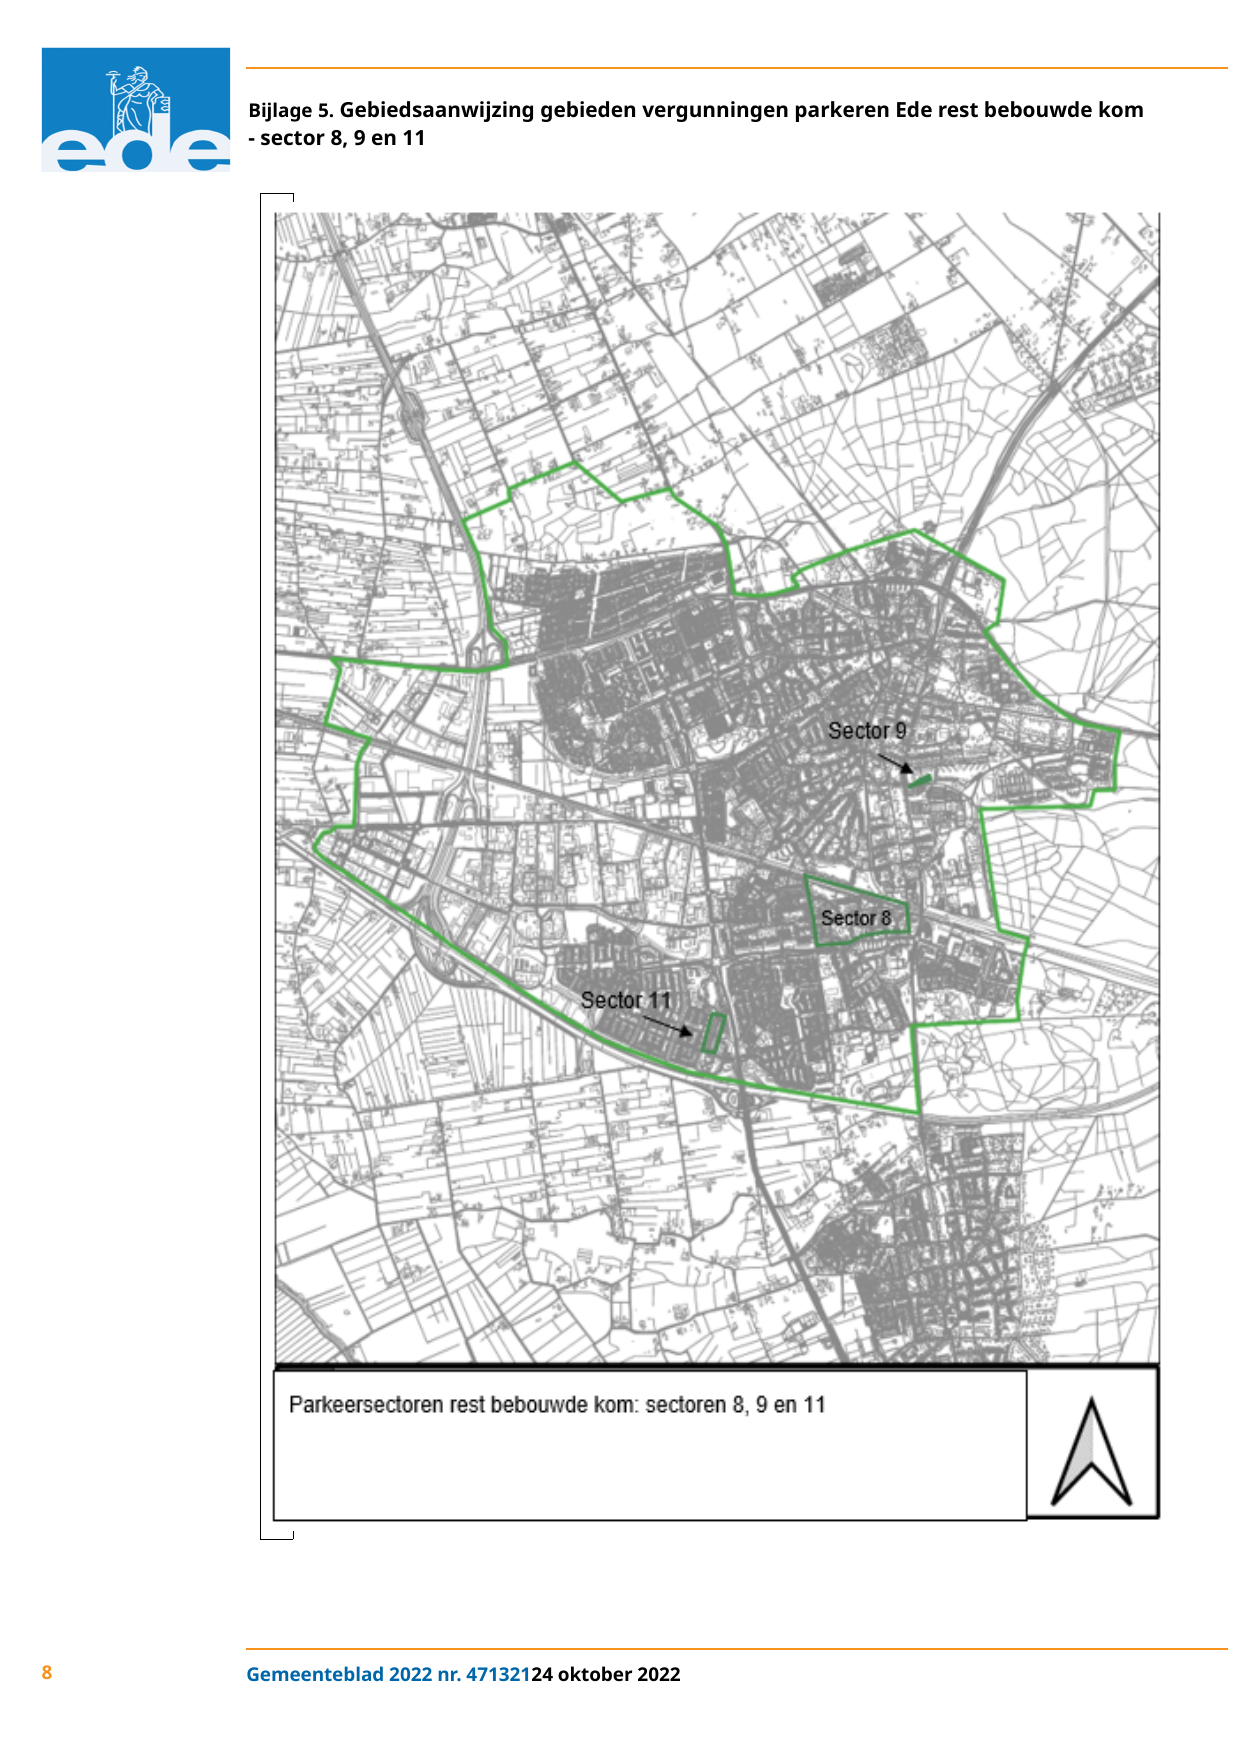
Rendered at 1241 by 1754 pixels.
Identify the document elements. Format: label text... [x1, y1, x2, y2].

text Bijlage 5. Gebiedsaanwijzing gebieden vergunningen parkeren Ede rest bebouwde kom - sector 8, 9 en 11 [248, 95, 1152, 152]
picture [41, 47, 231, 172]
picture [268, 202, 1173, 1531]
